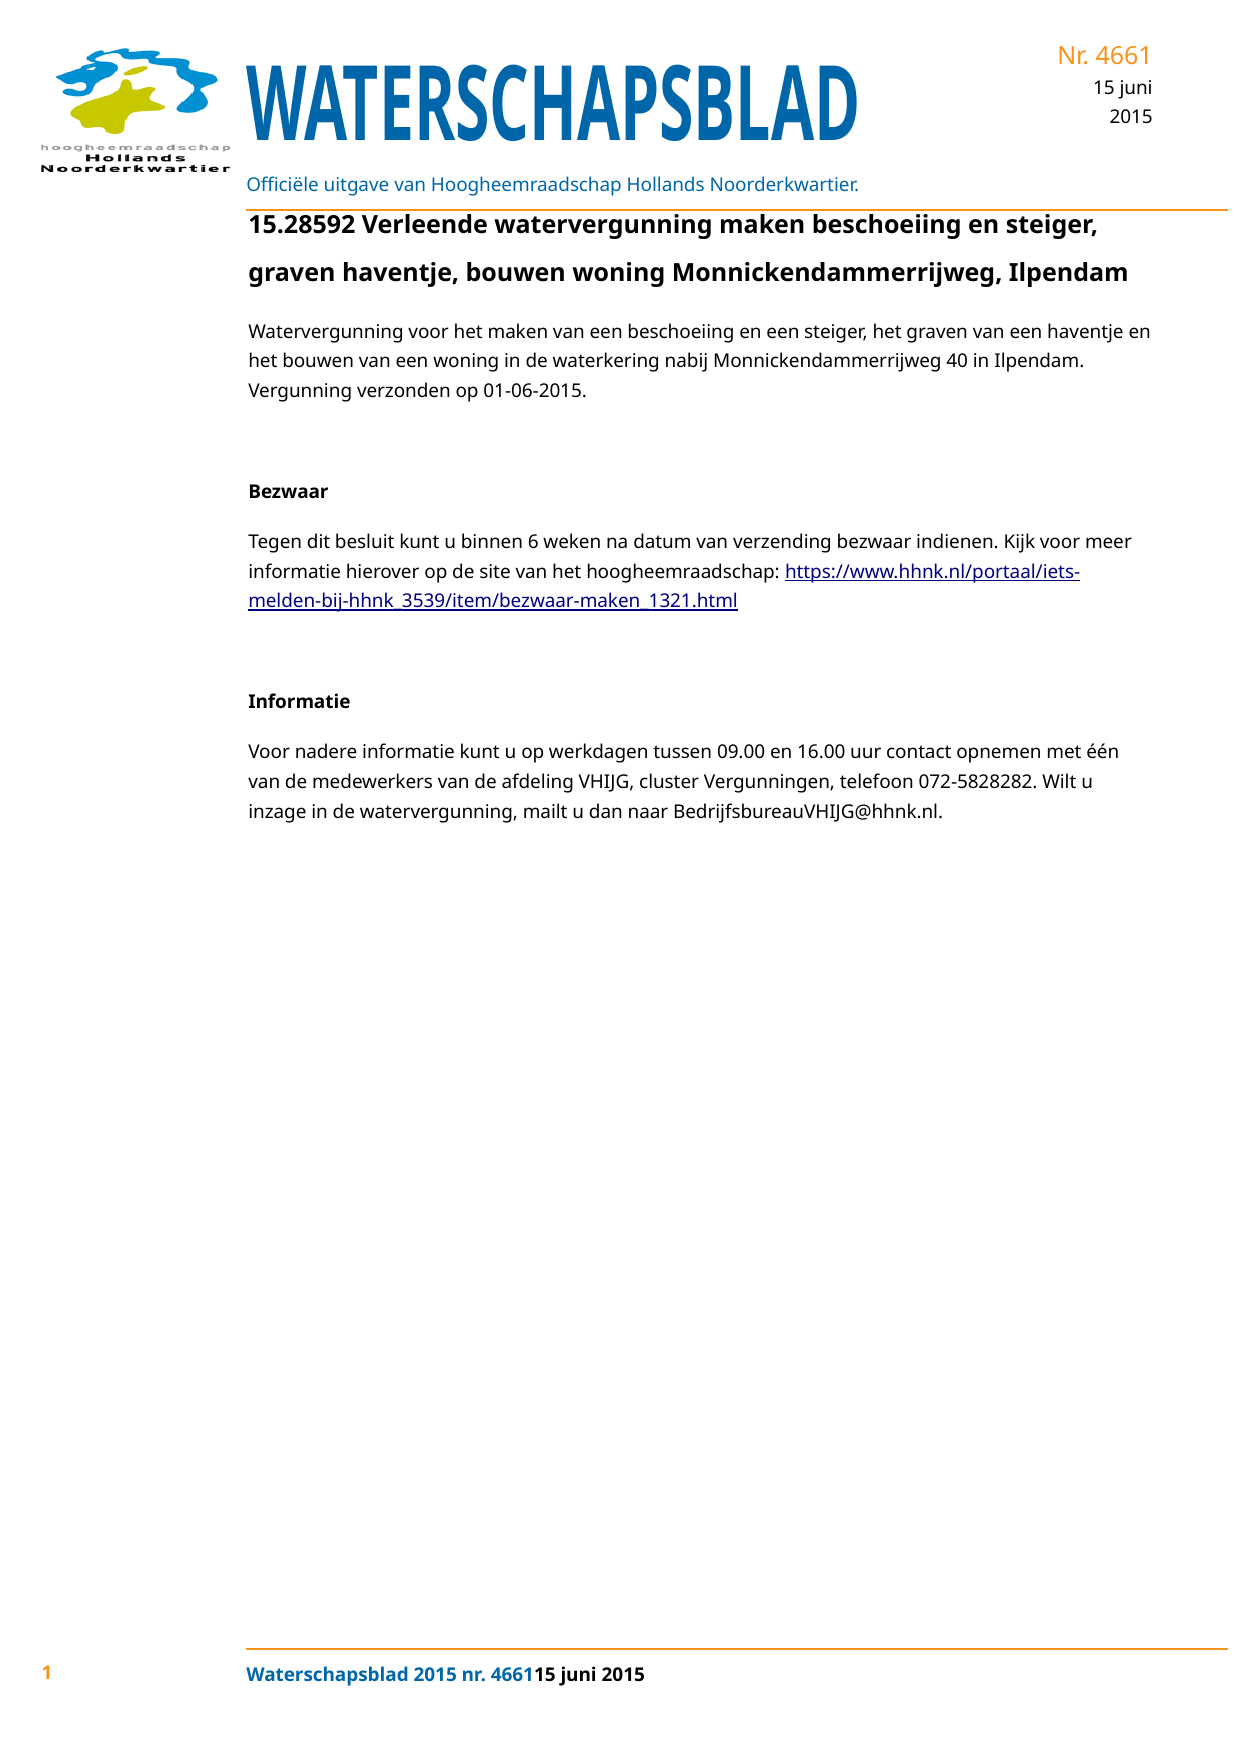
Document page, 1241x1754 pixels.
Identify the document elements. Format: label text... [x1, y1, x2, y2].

text Voor nadere informatie kunt u op werkdagen tussen 09.00 en 16.00 uur contact opnemen met één van de medewerkers van de afdeling VHIJG, cluster Vergunningen, telefoon 072-5828282. Wilt u inzage in de watervergunning, mailt u dan naar BedrijfsbureauVHIJG@hhnk.nl. [248, 739, 1152, 824]
picture [41, 47, 231, 172]
text 15.28592 Verleende watervergunning maken beschoeiing en steiger, graven haventje, bouwen woning Monnickendammerrijweg, Ilpendam [248, 211, 1152, 288]
text Bezwaar [248, 478, 1152, 504]
text Tegen dit besluit kunt u binnen 6 weken na datum van verzending bezwaar indienen. Kijk voor meer informatie hierover op de site van het hoogheemraadschap: https://www.hhnk.nl/portaal/iets-melden-bij-hhnk_3539/item/bezwaar-maken_1321.html [248, 528, 1152, 613]
text Watervergunning voor het maken van een beschoeiing en een steiger, het graven van een haventje en het bouwen van een woning in de waterkering nabij Monnickendammerrijweg 40 in Ilpendam. Vergunning verzonden op 01-06-2015. [248, 318, 1152, 403]
text Informatie [248, 688, 1152, 714]
